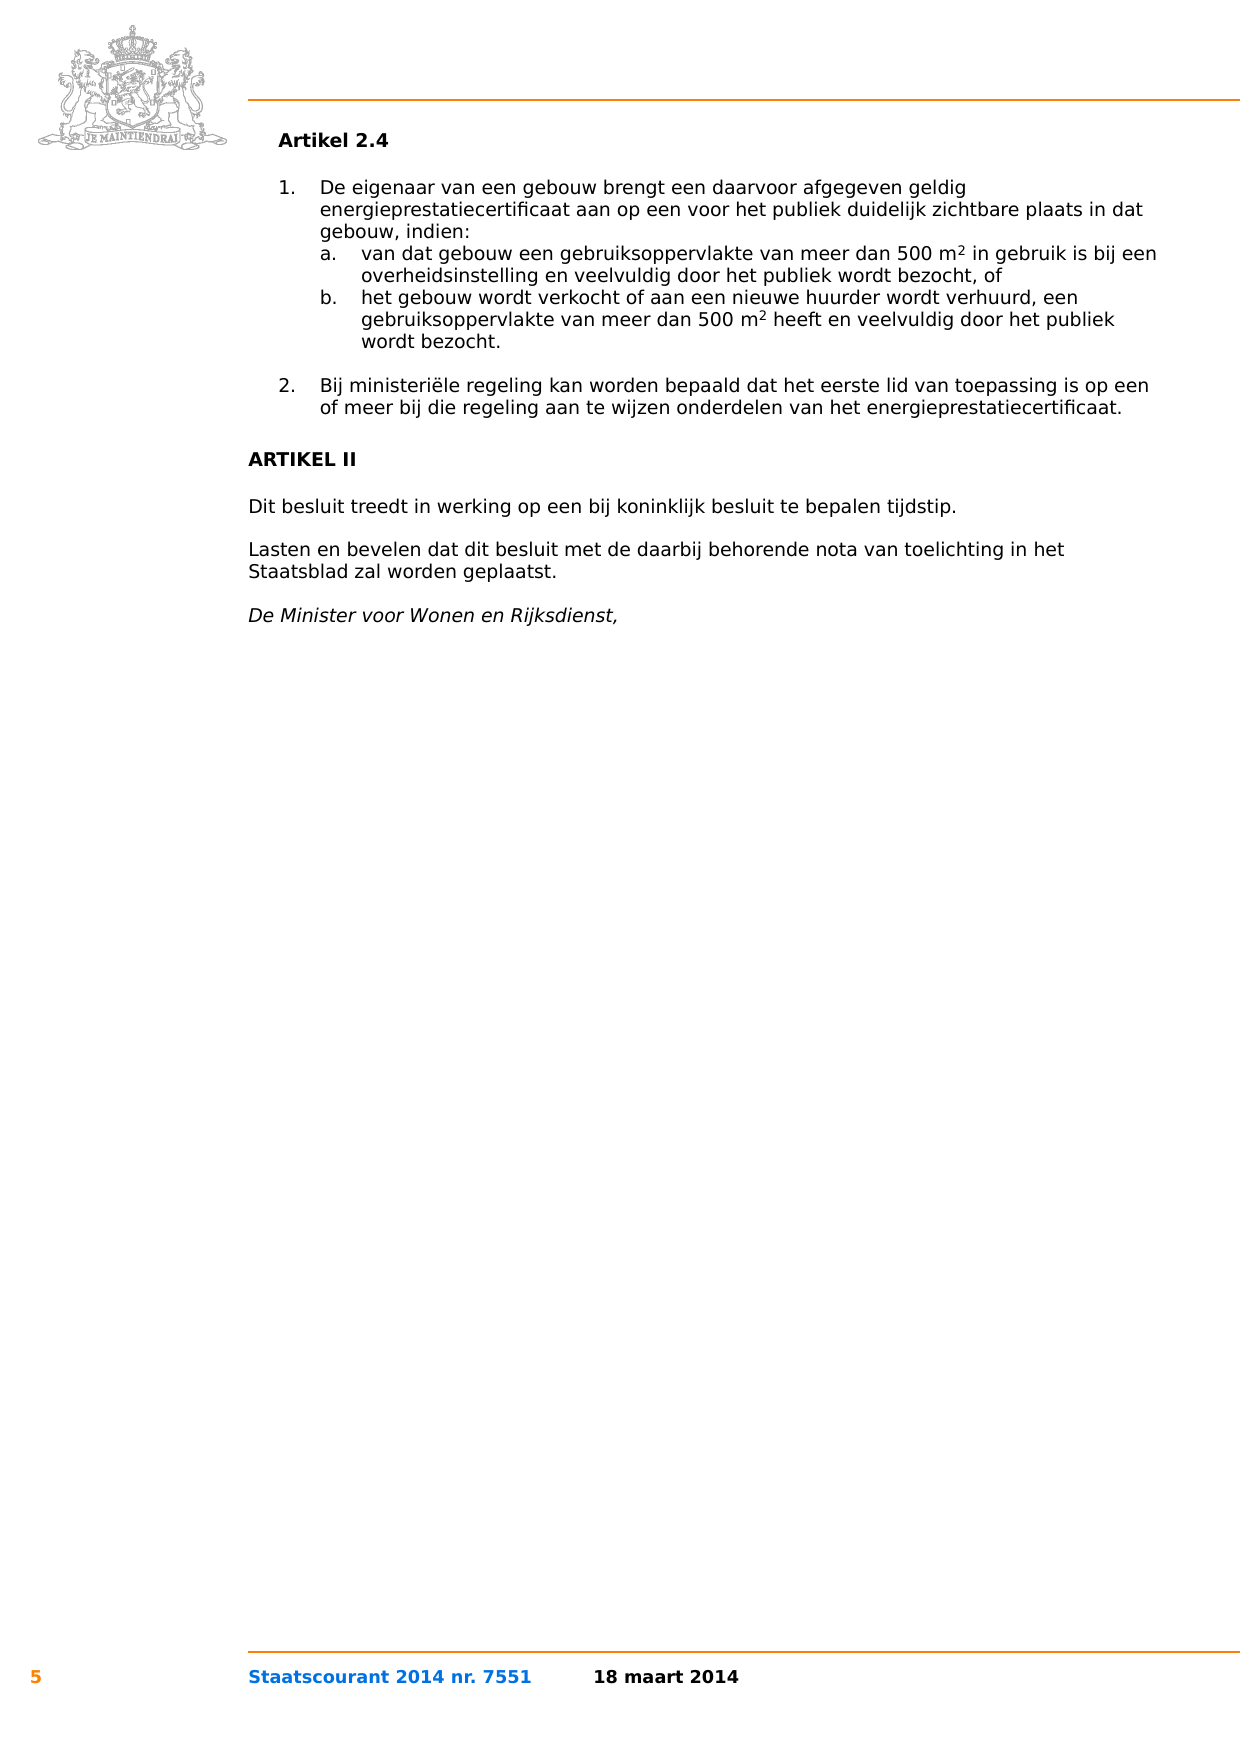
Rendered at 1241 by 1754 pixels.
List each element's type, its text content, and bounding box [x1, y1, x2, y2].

subtitle Artikel 2.4 [278, 130, 1163, 152]
text b. het gebouw wordt verkocht of aan een nieuwe huurder wordt verhuurd, een gebruiksoppervlakte van meer dan 500 m2 heeft en veelvuldig door het publiek wordt bezocht. [319, 287, 1163, 353]
text De Minister voor Wonen en Rijksdienst, [248, 605, 1163, 627]
text Dit besluit treedt in werking op een bij koninklijk besluit te bepalen tijdstip. [248, 496, 1163, 517]
text a. van dat gebouw een gebruiksoppervlakte van meer dan 500 m2 in gebruik is bij een overheidsinstelling en veelvuldig door het publiek wordt bezocht, of [319, 243, 1163, 287]
picture [38, 25, 227, 150]
subtitle ARTIKEL II [248, 448, 1163, 471]
text Lasten en bevelen dat dit besluit met de daarbij behorende nota van toelichting in het Staatsblad zal worden geplaatst. [248, 539, 1163, 583]
text 1. De eigenaar van een gebouw brengt een daarvoor afgegeven geldig energieprestatiecertificaat aan op een voor het publiek duidelijk zichtbare plaats in dat gebouw, indien: [278, 177, 1163, 243]
text 2. Bij ministeriële regeling kan worden bepaald dat het eerste lid van toepassing is op een of meer bij die regeling aan te wijzen onderdelen van het energieprestatiecertificaat. [278, 374, 1163, 418]
